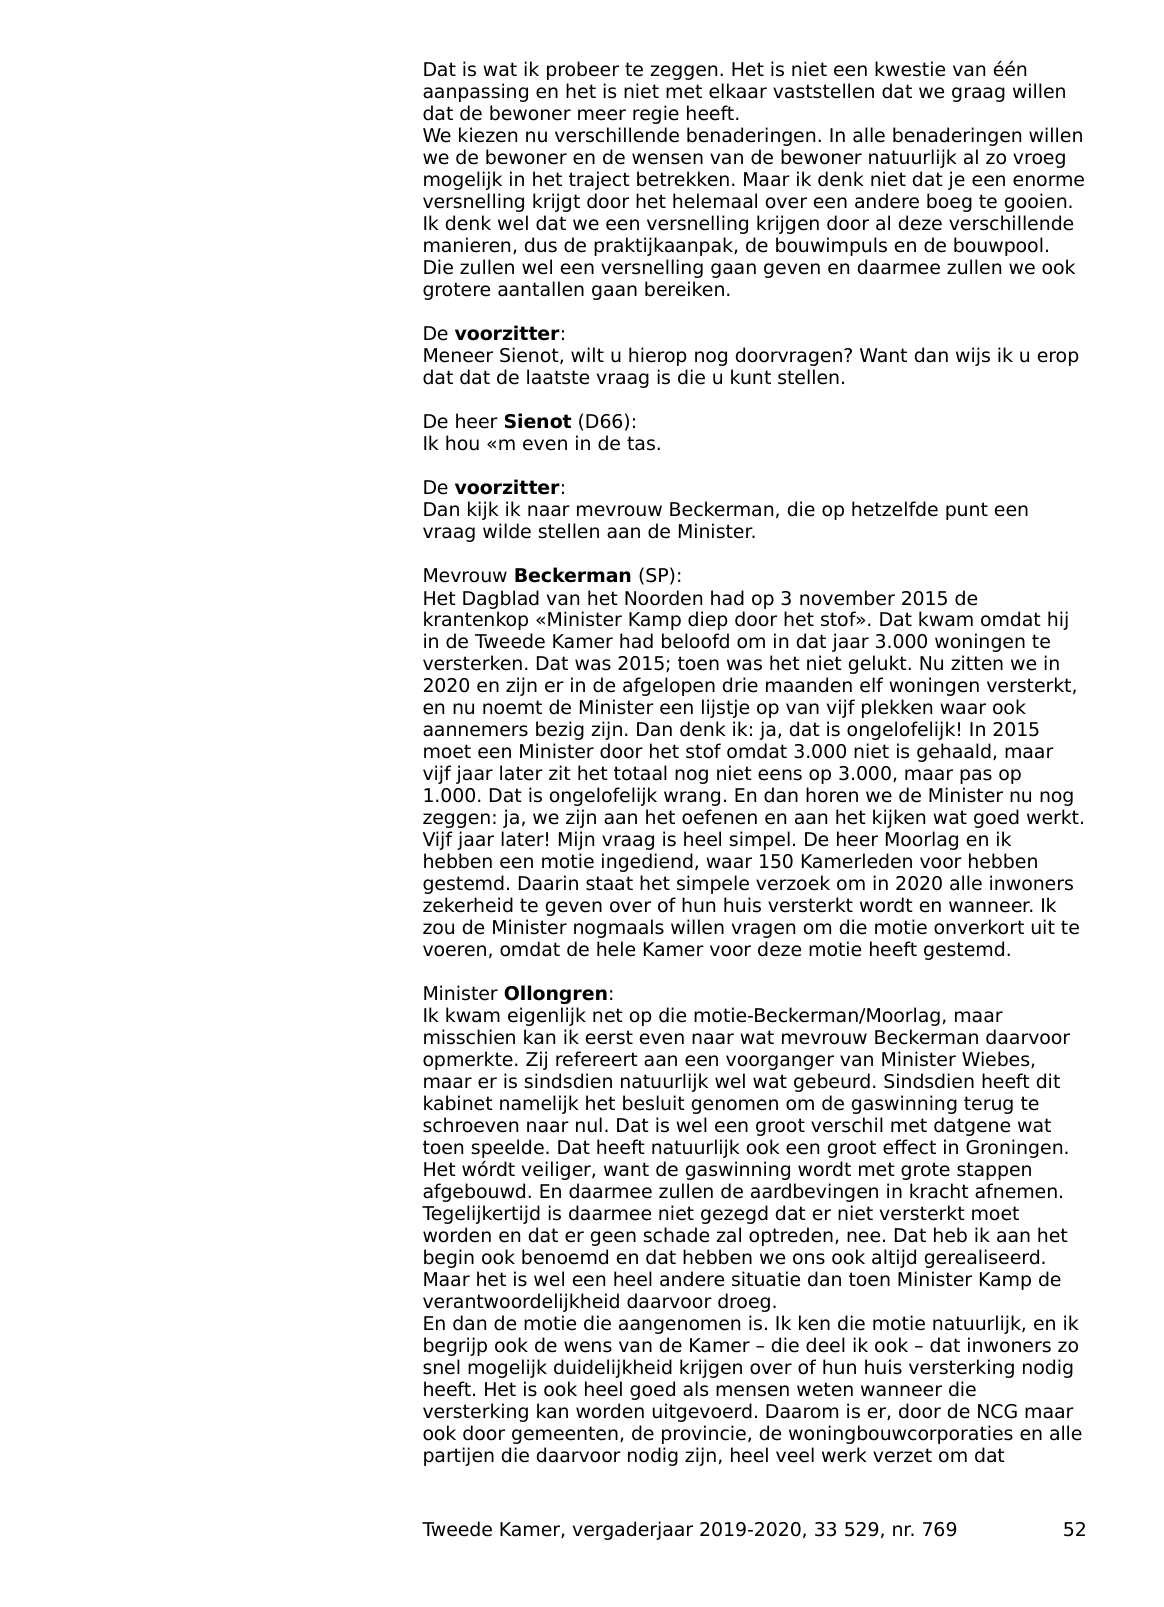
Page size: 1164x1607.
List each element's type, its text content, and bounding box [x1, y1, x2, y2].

text Ik hou «m even in de tas. [422, 433, 1087, 455]
text De voorzitter: [422, 477, 1087, 499]
text Het Dagblad van het Noorden had op 3 november 2015 de krantenkop «Minister Kamp diep door het stof». Dat kwam omdat hij in de Tweede Kamer had beloofd om in dat jaar 3.000 woningen te versterken. Dat was 2015; toen was het niet gelukt. Nu zitten we in 2020 en zijn er in de afgelopen drie maanden elf woningen versterkt, en nu noemt de Minister een lijstje op van vijf plekken waar ook aannemers bezig zijn. Dan denk ik: ja, dat is ongelofelijk! In 2015 moet een Minister door het stof omdat 3.000 niet is gehaald, maar vijf jaar later zit het totaal nog niet eens op 3.000, maar pas op 1.000. Dat is ongelofelijk wrang. En dan horen we de Minister nu nog zeggen: ja, we zijn aan het oefenen en aan het kijken wat goed werkt. Vijf jaar later! Mijn vraag is heel simpel. De heer Moorlag en ik hebben een motie ingediend, waar 150 Kamerleden voor hebben gestemd. Daarin staat het simpele verzoek om in 2020 alle inwoners zekerheid te geven over of hun huis versterkt wordt en wanneer. Ik zou de Minister nogmaals willen vragen om die motie onverkort uit te voeren, omdat de hele Kamer voor deze motie heeft gestemd. [422, 587, 1087, 961]
text Meneer Sienot, wilt u hierop nog doorvragen? Want dan wijs ik u erop dat dat de laatste vraag is die u kunt stellen. [422, 345, 1087, 389]
text De voorzitter: [422, 323, 1087, 345]
text Dan kijk ik naar mevrouw Beckerman, die op hetzelfde punt een vraag wilde stellen aan de Minister. [422, 499, 1087, 543]
text Dat is wat ik probeer te zeggen. Het is niet een kwestie van één aanpassing en het is niet met elkaar vaststellen dat we graag willen dat de bewoner meer regie heeft. [422, 59, 1087, 125]
text En dan de motie die aangenomen is. Ik ken die motie natuurlijk, en ik begrijp ook de wens van de Kamer – die deel ik ook – dat inwoners zo snel mogelijk duidelijkheid krijgen over of hun huis versterking nodig heeft. Het is ook heel goed als mensen weten wanneer die versterking kan worden uitgevoerd. Daarom is er, door de NCG maar ook door gemeenten, de provincie, de woningbouwcorporaties en alle partijen die daarvoor nodig zijn, heel veel werk verzet om dat [422, 1313, 1087, 1467]
text Ik kwam eigenlijk net op die motie-Beckerman/Moorlag, maar misschien kan ik eerst even naar wat mevrouw Beckerman daarvoor opmerkte. Zij refereert aan een voorganger van Minister Wiebes, maar er is sindsdien natuurlijk wel wat gebeurd. Sindsdien heeft dit kabinet namelijk het besluit genomen om de gaswinning terug te schroeven naar nul. Dat is wel een groot verschil met datgene wat toen speelde. Dat heeft natuurlijk ook een groot effect in Groningen. Het wórdt veiliger, want de gaswinning wordt met grote stappen afgebouwd. En daarmee zullen de aardbevingen in kracht afnemen. Tegelijkertijd is daarmee niet gezegd dat er niet versterkt moet worden en dat er geen schade zal optreden, nee. Dat heb ik aan het begin ook benoemd en dat hebben we ons ook altijd gerealiseerd. Maar het is wel een heel andere situatie dan toen Minister Kamp de verantwoordelijkheid daarvoor droeg. [422, 1005, 1087, 1313]
text Mevrouw Beckerman (SP): [422, 565, 1087, 587]
text Minister Ollongren: [422, 983, 1087, 1005]
text De heer Sienot (D66): [422, 411, 1087, 433]
text We kiezen nu verschillende benaderingen. In alle benaderingen willen we de bewoner en de wensen van de bewoner natuurlijk al zo vroeg mogelijk in het traject betrekken. Maar ik denk niet dat je een enorme versnelling krijgt door het helemaal over een andere boeg te gooien. Ik denk wel dat we een versnelling krijgen door al deze verschillende manieren, dus de praktijkaanpak, de bouwimpuls en de bouwpool. Die zullen wel een versnelling gaan geven en daarmee zullen we ook grotere aantallen gaan bereiken. [422, 125, 1087, 301]
